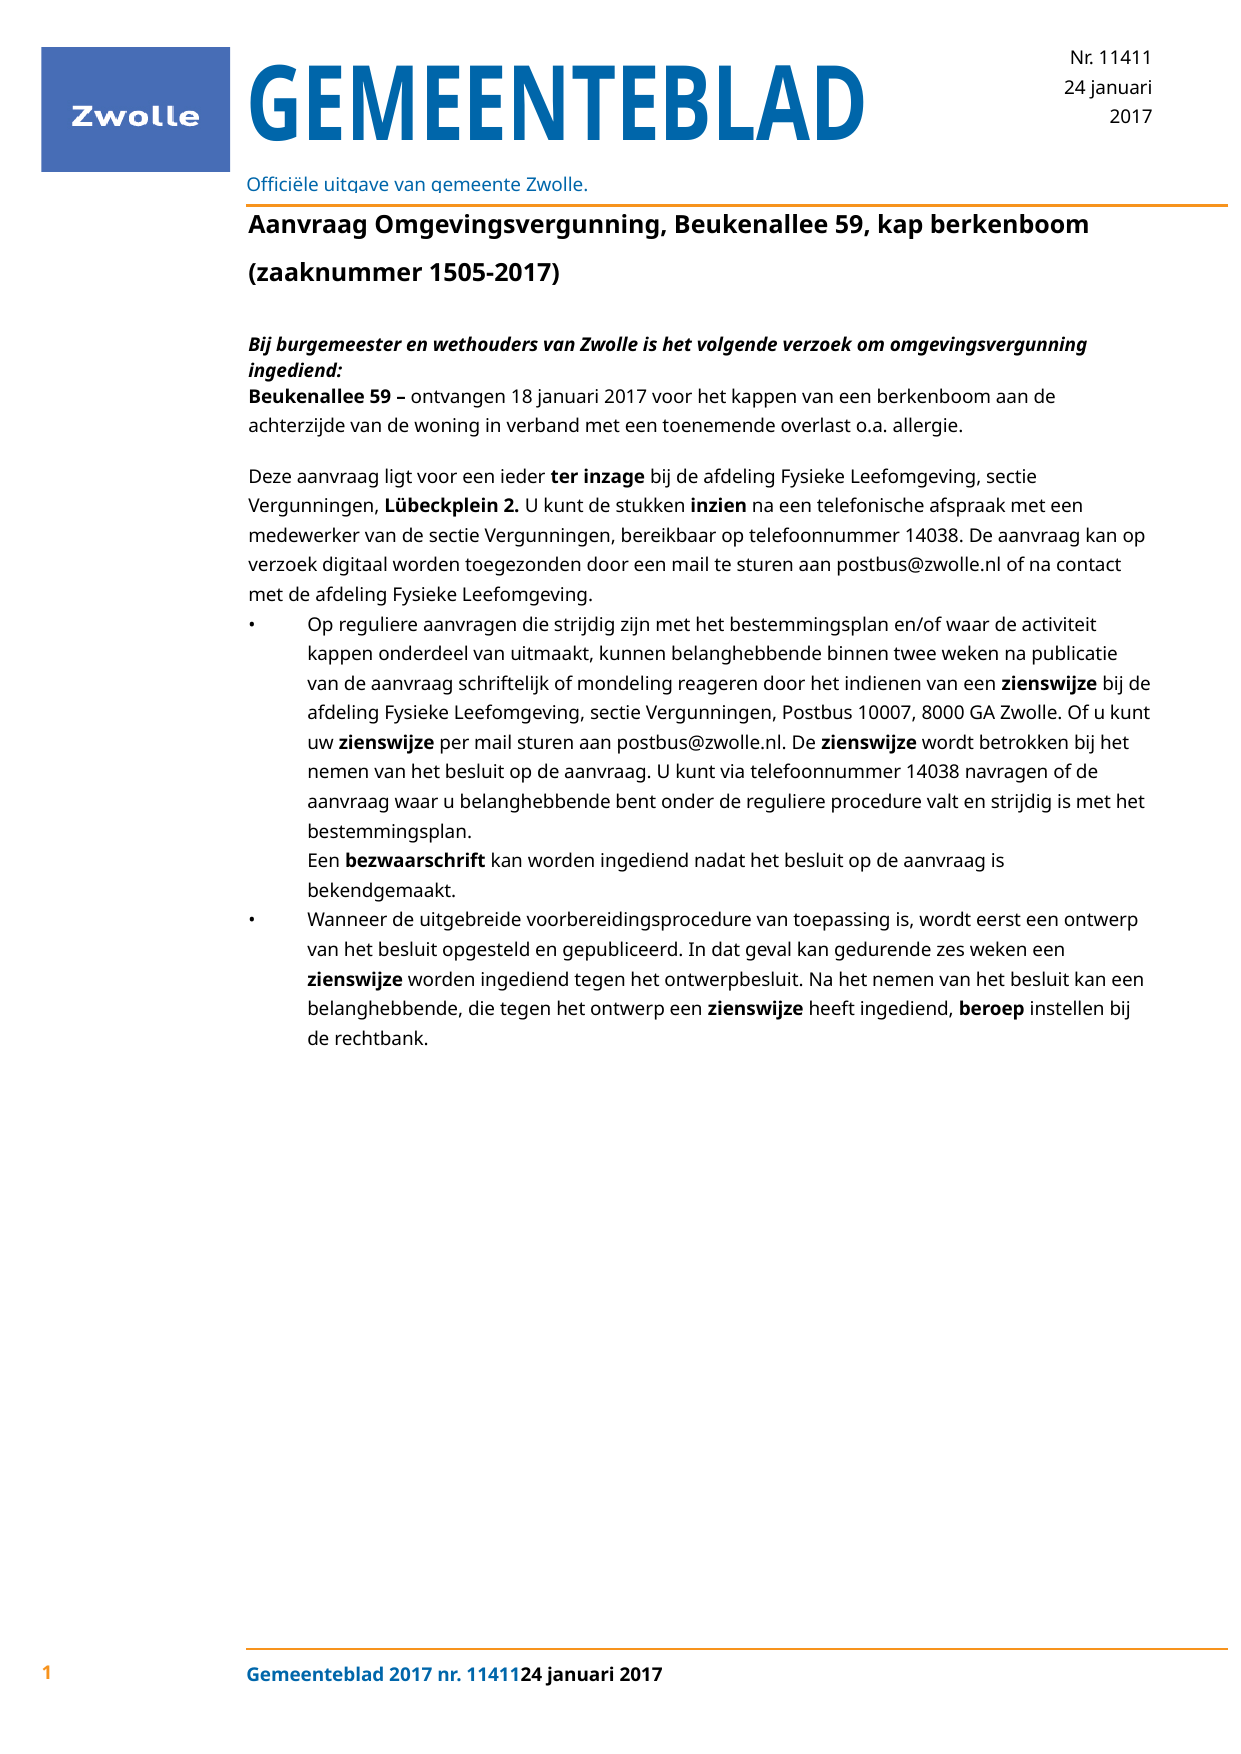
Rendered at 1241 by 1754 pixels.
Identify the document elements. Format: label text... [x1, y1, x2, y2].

list Wanneer de uitgebreide voorbereidingsprocedure van toepassing is, wordt eerst een ontwerp van het besluit opgesteld en gepubliceerd. In dat geval kan gedurende zes weken een zienswijze worden ingediend tegen het ontwerpbesluit. Na het nemen van het besluit kan een belanghebbende, die tegen het ontwerp een zienswijze heeft ingediend, beroep instellen bij de rechtbank. [248, 907, 1152, 1051]
text Bij burgemeester en wethouders van Zwolle is het volgende verzoek om omgevingsvergunning ingediend: [248, 331, 1152, 383]
text Aanvraag Omgevingsvergunning, Beukenallee 59, kap berkenboom (zaaknummer 1505-2017) [248, 207, 1152, 288]
list Op reguliere aanvragen die strijdig zijn met het bestemmingsplan en/of waar de activiteit kappen onderdeel van uitmaakt, kunnen belanghebbende binnen twee weken na publicatie van de aanvraag schriftelijk of mondeling reageren door het indienen van een zienswijze bij de afdeling Fysieke Leefomgeving, sectie Vergunningen, Postbus 10007, 8000 GA Zwolle. Of u kunt uw zienswijze per mail sturen aan postbus@zwolle.nl. De zienswijze wordt betrokken bij het nemen van het besluit op de aanvraag. U kunt via telefoonnummer 14038 navragen of de aanvraag waar u belanghebbende bent onder de reguliere procedure valt en strijdig is met het bestemmingsplan. [248, 611, 1152, 844]
list Een bezwaarschrift kan worden ingediend nadat het besluit op de aanvraag is bekendgemaakt. [248, 847, 1152, 903]
picture [41, 47, 231, 172]
text Beukenallee 59 – ontvangen 18 januari 2017 voor het kappen van een berkenboom aan de achterzijde van de woning in verband met een toenemende overlast o.a. allergie. [248, 383, 1152, 438]
text Deze aanvraag ligt voor een ieder ter inzage bij de afdeling Fysieke Leefomgeving, sectie Vergunningen, Lübeckplein 2. U kunt de stukken inzien na een telefonische afspraak met een medewerker van de sectie Vergunningen, bereikbaar op telefoonnummer 14038. De aanvraag kan op verzoek digitaal worden toegezonden door een mail te sturen aan postbus@zwolle.nl of na contact met de afdeling Fysieke Leefomgeving. [248, 463, 1152, 607]
